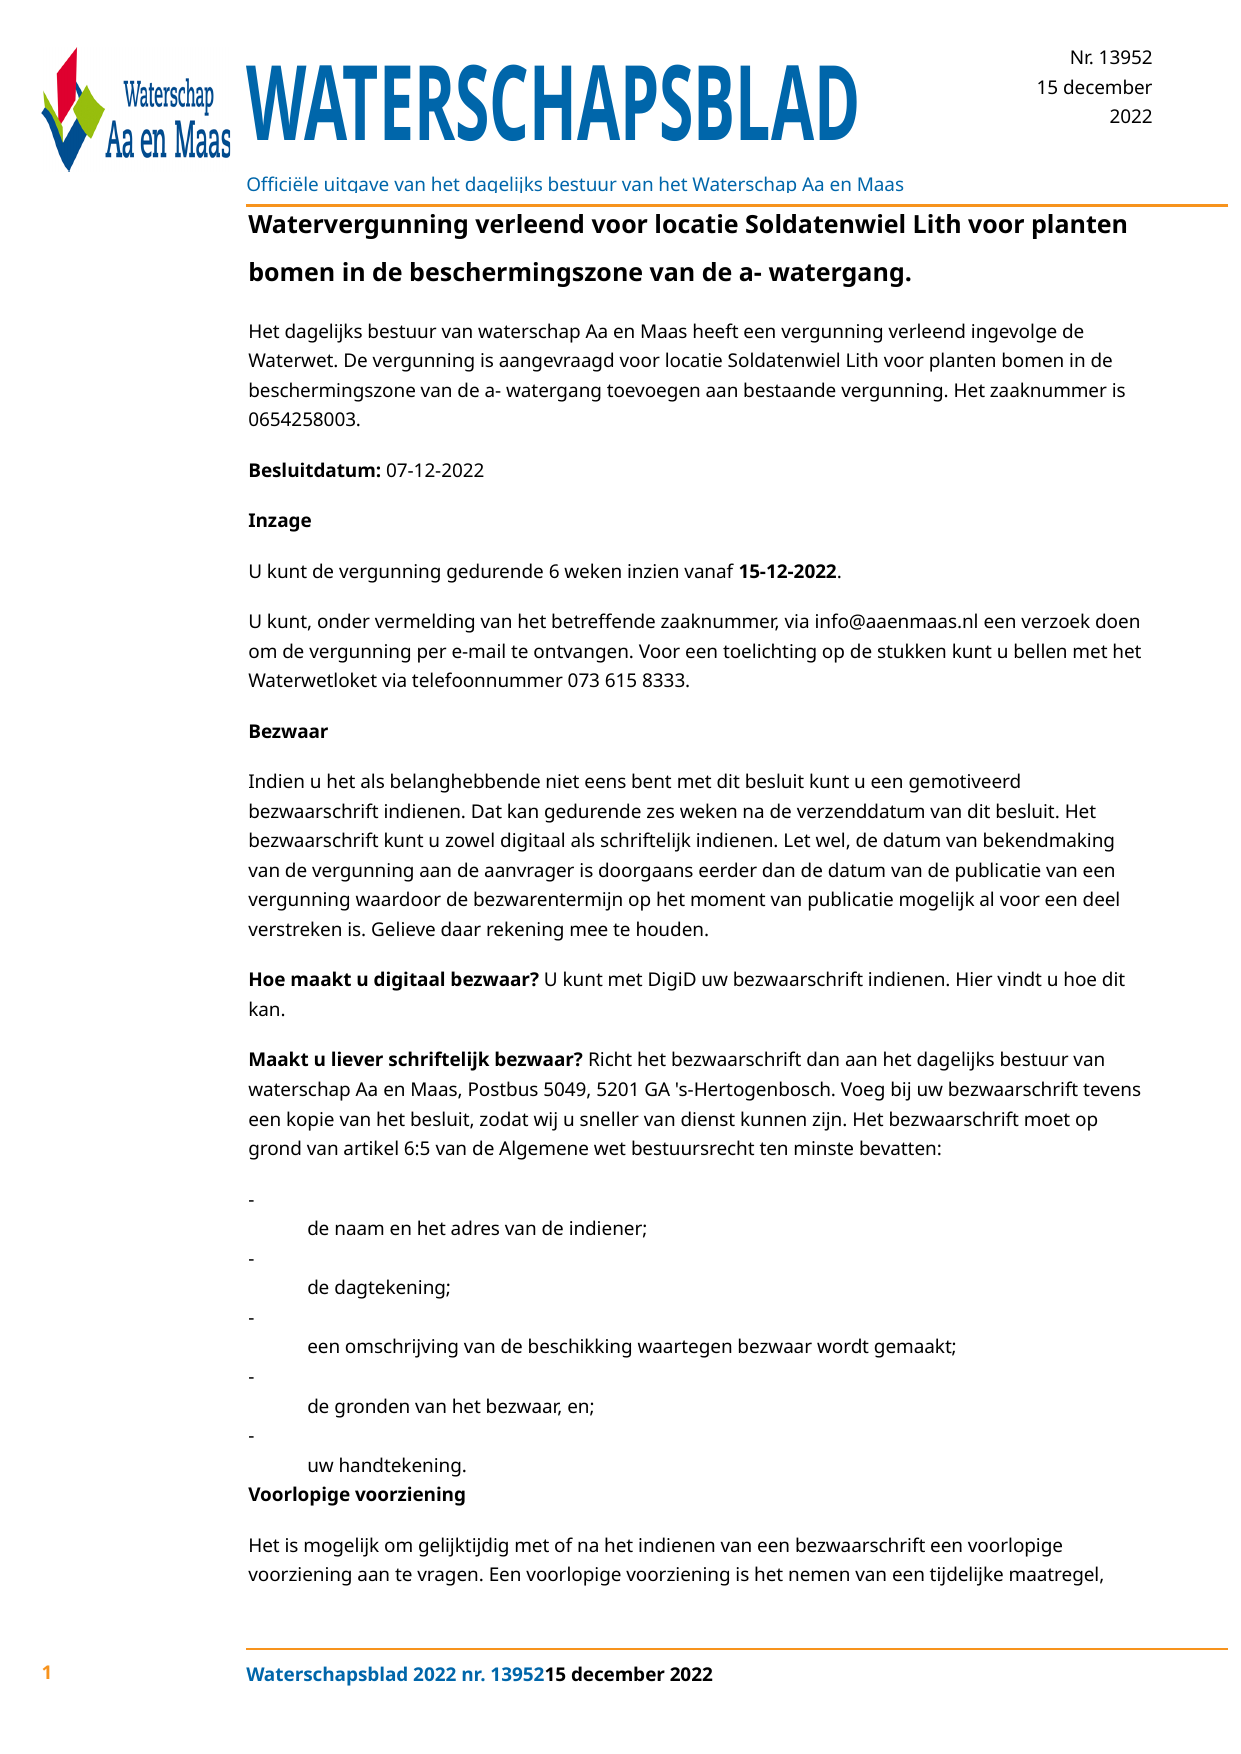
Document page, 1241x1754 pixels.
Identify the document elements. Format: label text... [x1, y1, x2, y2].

text Voorlopige voorziening [248, 1482, 1152, 1507]
text U kunt de vergunning gedurende 6 weken inzien vanaf 15-12-2022. [248, 558, 1152, 584]
list de gronden van het bezwaar, en; [248, 1393, 1152, 1419]
text Maakt u liever schriftelijk bezwaar? Richt het bezwaarschrift dan aan het dagelijks bestuur van waterschap Aa en Maas, Postbus 5049, 5201 GA 's-Hertogenbosch. Voeg bij uw bezwaarschrift tevens een kopie van het besluit, zodat wij u sneller van dienst kunnen zijn. Het bezwaarschrift moet op grond van artikel 6:5 van de Algemene wet bestuursrecht ten minste bevatten: [248, 1047, 1152, 1161]
text Indien u het als belanghebbende niet eens bent met dit besluit kunt u een gemotiveerd bezwaarschrift indienen. Dat kan gedurende zes weken na de verzenddatum van dit besluit. Het bezwaarschrift kunt u zowel digitaal als schriftelijk indienen. Let wel, de datum van bekendmaking van de vergunning aan de aanvrager is doorgaans eerder dan de datum van de publicatie van een vergunning waardoor de bezwarentermijn op het moment van publicatie mogelijk al voor een deel verstreken is. Gelieve daar rekening mee te houden. [248, 768, 1152, 942]
list de naam en het adres van de indiener; [248, 1215, 1152, 1241]
text Het is mogelijk om gelijktijdig met of na het indienen van een bezwaarschrift een voorlopige voorziening aan te vragen. Een voorlopige voorziening is het nemen van een tijdelijke maatregel, [248, 1532, 1152, 1587]
text Bezwaar [248, 718, 1152, 744]
list een omschrijving van de beschikking waartegen bezwaar wordt gemaakt; [248, 1334, 1152, 1359]
text Het dagelijks bestuur van waterschap Aa en Maas heeft een vergunning verleend ingevolge de Waterwet. De vergunning is aangevraagd voor locatie Soldatenwiel Lith voor planten bomen in de beschermingszone van de a- watergang toevoegen aan bestaande vergunning. Het zaaknummer is 0654258003. [248, 318, 1152, 432]
list de dagtekening; [248, 1274, 1152, 1300]
picture [41, 47, 231, 172]
text Hoe maakt u digitaal bezwaar? U kunt met DigiD uw bezwaarschrift indienen. Hier vindt u hoe dit kan. [248, 967, 1152, 1022]
text Watervergunning verleend voor locatie Soldatenwiel Lith voor planten bomen in de beschermingszone van de a- watergang. [248, 207, 1152, 288]
text Inzage [248, 507, 1152, 533]
text U kunt, onder vermelding van het betreffende zaaknummer, via info@aaenmaas.nl een verzoek doen om de vergunning per e-mail te ontvangen. Voor een toelichting op de stukken kunt u bellen met het Waterwetloket via telefoonnummer 073 615 8333. [248, 608, 1152, 693]
text Besluitdatum: 07-12-2022 [248, 457, 1152, 483]
list uw handtekening. [248, 1452, 1152, 1478]
